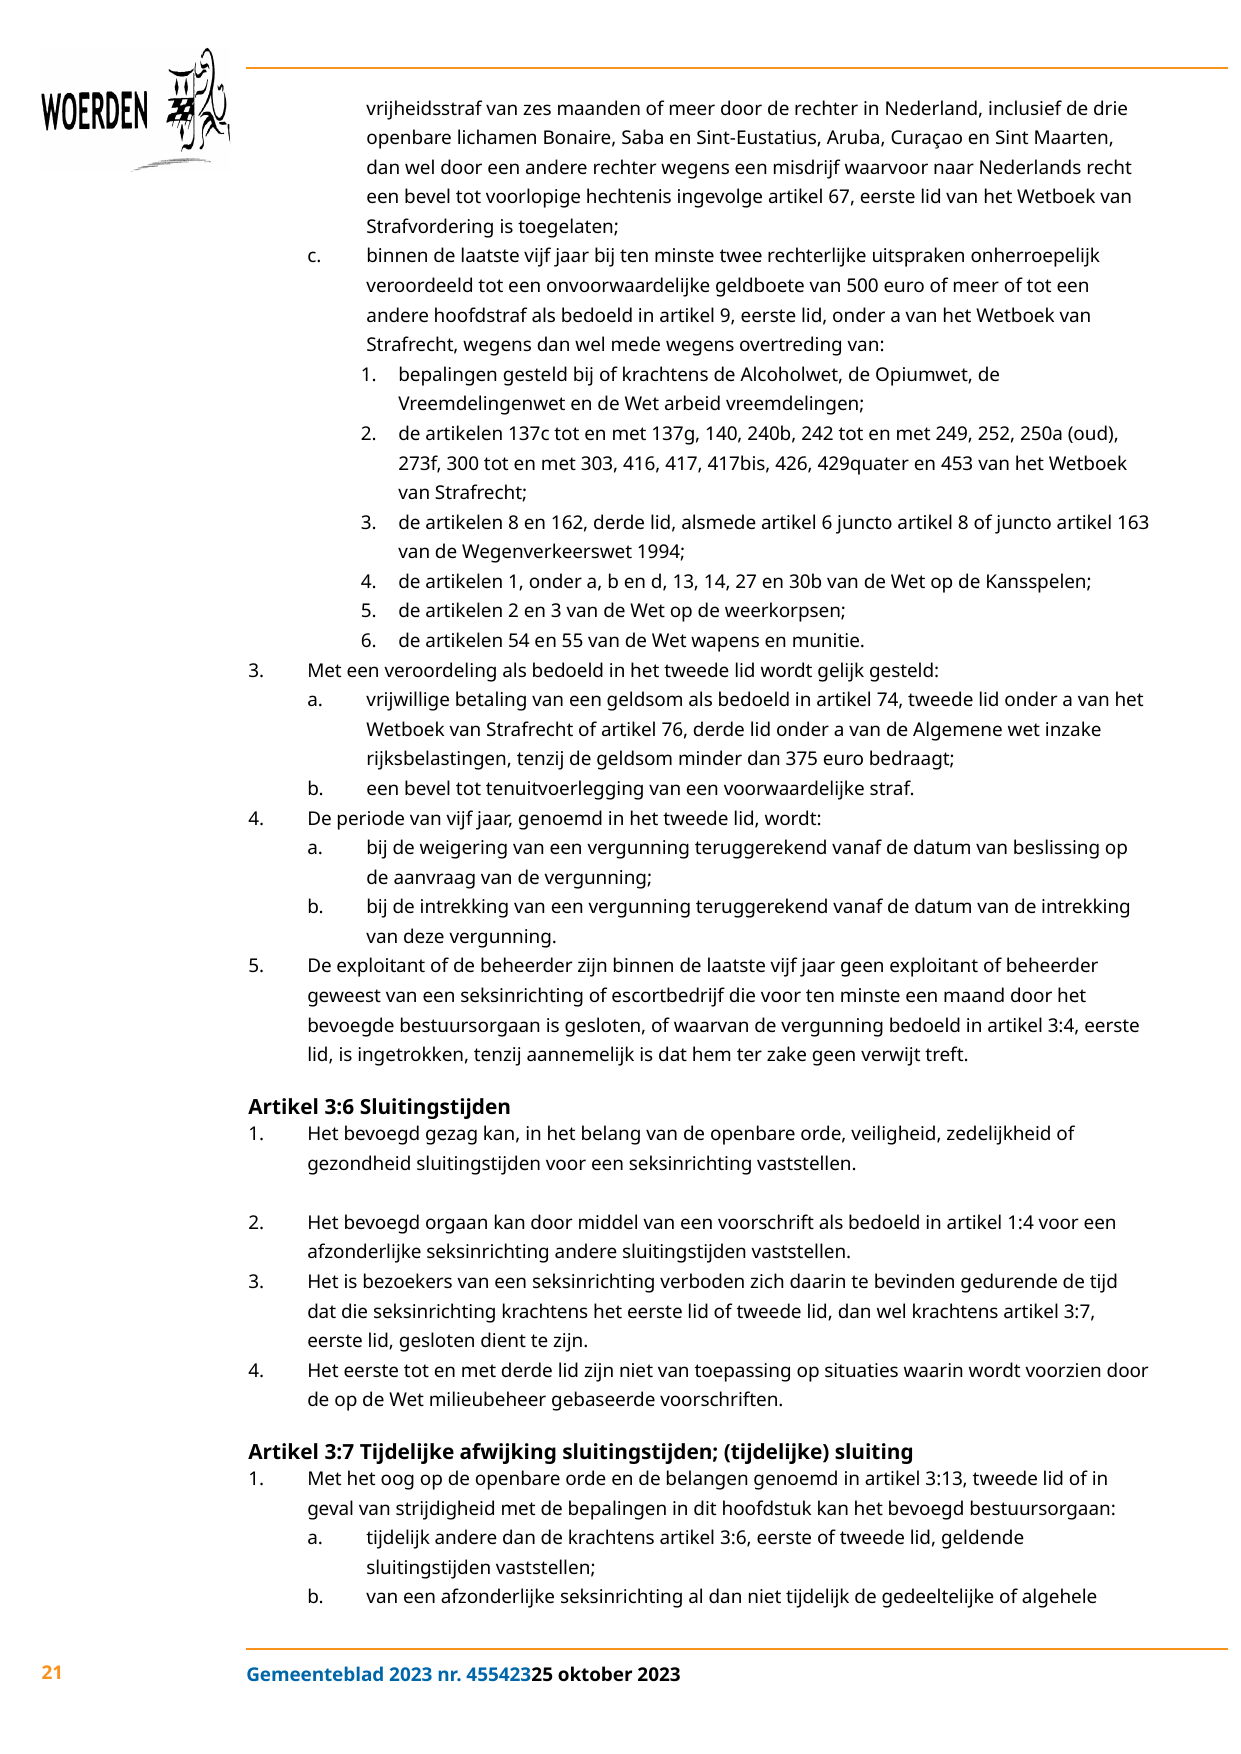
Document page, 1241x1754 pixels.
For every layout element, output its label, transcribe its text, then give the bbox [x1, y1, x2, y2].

list vrijwillige betaling van een geldsom als bedoeld in artikel 74, tweede lid onder a van het Wetboek van Strafrecht of artikel 76, derde lid onder a van de Algemene wet inzake rijksbelastingen, tenzij de geldsom minder dan 375 euro bedraagt; [307, 686, 1152, 771]
text Artikel 3:6 Sluitingstijden [248, 1092, 1152, 1120]
list Met het oog op de openbare orde en de belangen genoemd in artikel 3:13, tweede lid of in geval van strijdigheid met de bepalingen in dit hoofdstuk kan het bevoegd bestuursorgaan: [248, 1465, 1152, 1521]
list tijdelijk andere dan de krachtens artikel 3:6, eerste of tweede lid, geldende sluitingstijden vaststellen; [307, 1524, 1152, 1580]
list bepalingen gesteld bij of krachtens de Alcoholwet, de Opiumwet, de Vreemdelingenwet en de Wet arbeid vreemdelingen; [361, 361, 1152, 416]
list De exploitant of de beheerder zijn binnen de laatste vijf jaar geen exploitant of beheerder geweest van een seksinrichting of escortbedrijf die voor ten minste een maand door het bevoegde bestuursorgaan is gesloten, of waarvan de vergunning bedoeld in artikel 3:4, eerste lid, is ingetrokken, tenzij aannemelijk is dat hem ter zake geen verwijt treft. [248, 953, 1152, 1067]
list de artikelen 137c tot en met 137g, 140, 240b, 242 tot en met 249, 252, 250a (oud), 273f, 300 tot en met 303, 416, 417, 417bis, 426, 429quater en 453 van het Wetboek van Strafrecht; [361, 420, 1152, 505]
list de artikelen 8 en 162, derde lid, alsmede artikel 6 juncto artikel 8 of juncto artikel 163 van de Wegenverkeerswet 1994; [361, 509, 1152, 564]
list de artikelen 1, onder a, b en d, 13, 14, 27 en 30b van de Wet op de Kansspelen; [361, 568, 1152, 594]
picture [41, 47, 231, 172]
list bij de weigering van een vergunning teruggerekend vanaf de datum van beslissing op de aanvraag van de vergunning; [307, 834, 1152, 890]
list vrijheidsstraf van zes maanden of meer door de rechter in Nederland, inclusief de drie openbare lichamen Bonaire, Saba en Sint-Eustatius, Aruba, Curaçao en Sint Maarten, dan wel door een andere rechter wegens een misdrijf waarvoor naar Nederlands recht een bevel tot voorlopige hechtenis ingevolge artikel 67, eerste lid van het Wetboek van Strafvordering is toegelaten; [307, 95, 1152, 239]
list de artikelen 54 en 55 van de Wet wapens en munitie. [361, 627, 1152, 653]
text Artikel 3:7 Tijdelijke afwijking sluitingstijden; (tijdelijke) sluiting [248, 1437, 1152, 1465]
list Met een veroordeling als bedoeld in het tweede lid wordt gelijk gesteld: [248, 657, 1152, 683]
list Het eerste tot en met derde lid zijn niet van toepassing op situaties waarin wordt voorzien door de op de Wet milieubeheer gebaseerde voorschriften. [248, 1357, 1152, 1412]
list Het bevoegd gezag kan, in het belang van de openbare orde, veiligheid, zedelijkheid of gezondheid sluitingstijden voor een seksinrichting vaststellen. [248, 1120, 1152, 1176]
list Het is bezoekers van een seksinrichting verboden zich daarin te bevinden gedurende de tijd dat die seksinrichting krachtens het eerste lid of tweede lid, dan wel krachtens artikel 3:7, eerste lid, gesloten dient te zijn. [248, 1268, 1152, 1353]
list Het bevoegd orgaan kan door middel van een voorschrift als bedoeld in artikel 1:4 voor een afzonderlijke seksinrichting andere sluitingstijden vaststellen. [248, 1209, 1152, 1264]
list een bevel tot tenuitvoerlegging van een voorwaardelijke straf. [307, 775, 1152, 801]
list De periode van vijf jaar, genoemd in het tweede lid, wordt: [248, 805, 1152, 831]
list de artikelen 2 en 3 van de Wet op de weerkorpsen; [361, 598, 1152, 623]
list binnen de laatste vijf jaar bij ten minste twee rechterlijke uitspraken onherroepelijk veroordeeld tot een onvoorwaardelijke geldboete van 500 euro of meer of tot een andere hoofdstraf als bedoeld in artikel 9, eerste lid, onder a van het Wetboek van Strafrecht, wegens dan wel mede wegens overtreding van: [307, 243, 1152, 357]
list bij de intrekking van een vergunning teruggerekend vanaf de datum van de intrekking van deze vergunning. [307, 893, 1152, 949]
list van een afzonderlijke seksinrichting al dan niet tijdelijk de gedeeltelijke of algehele [307, 1584, 1152, 1609]
